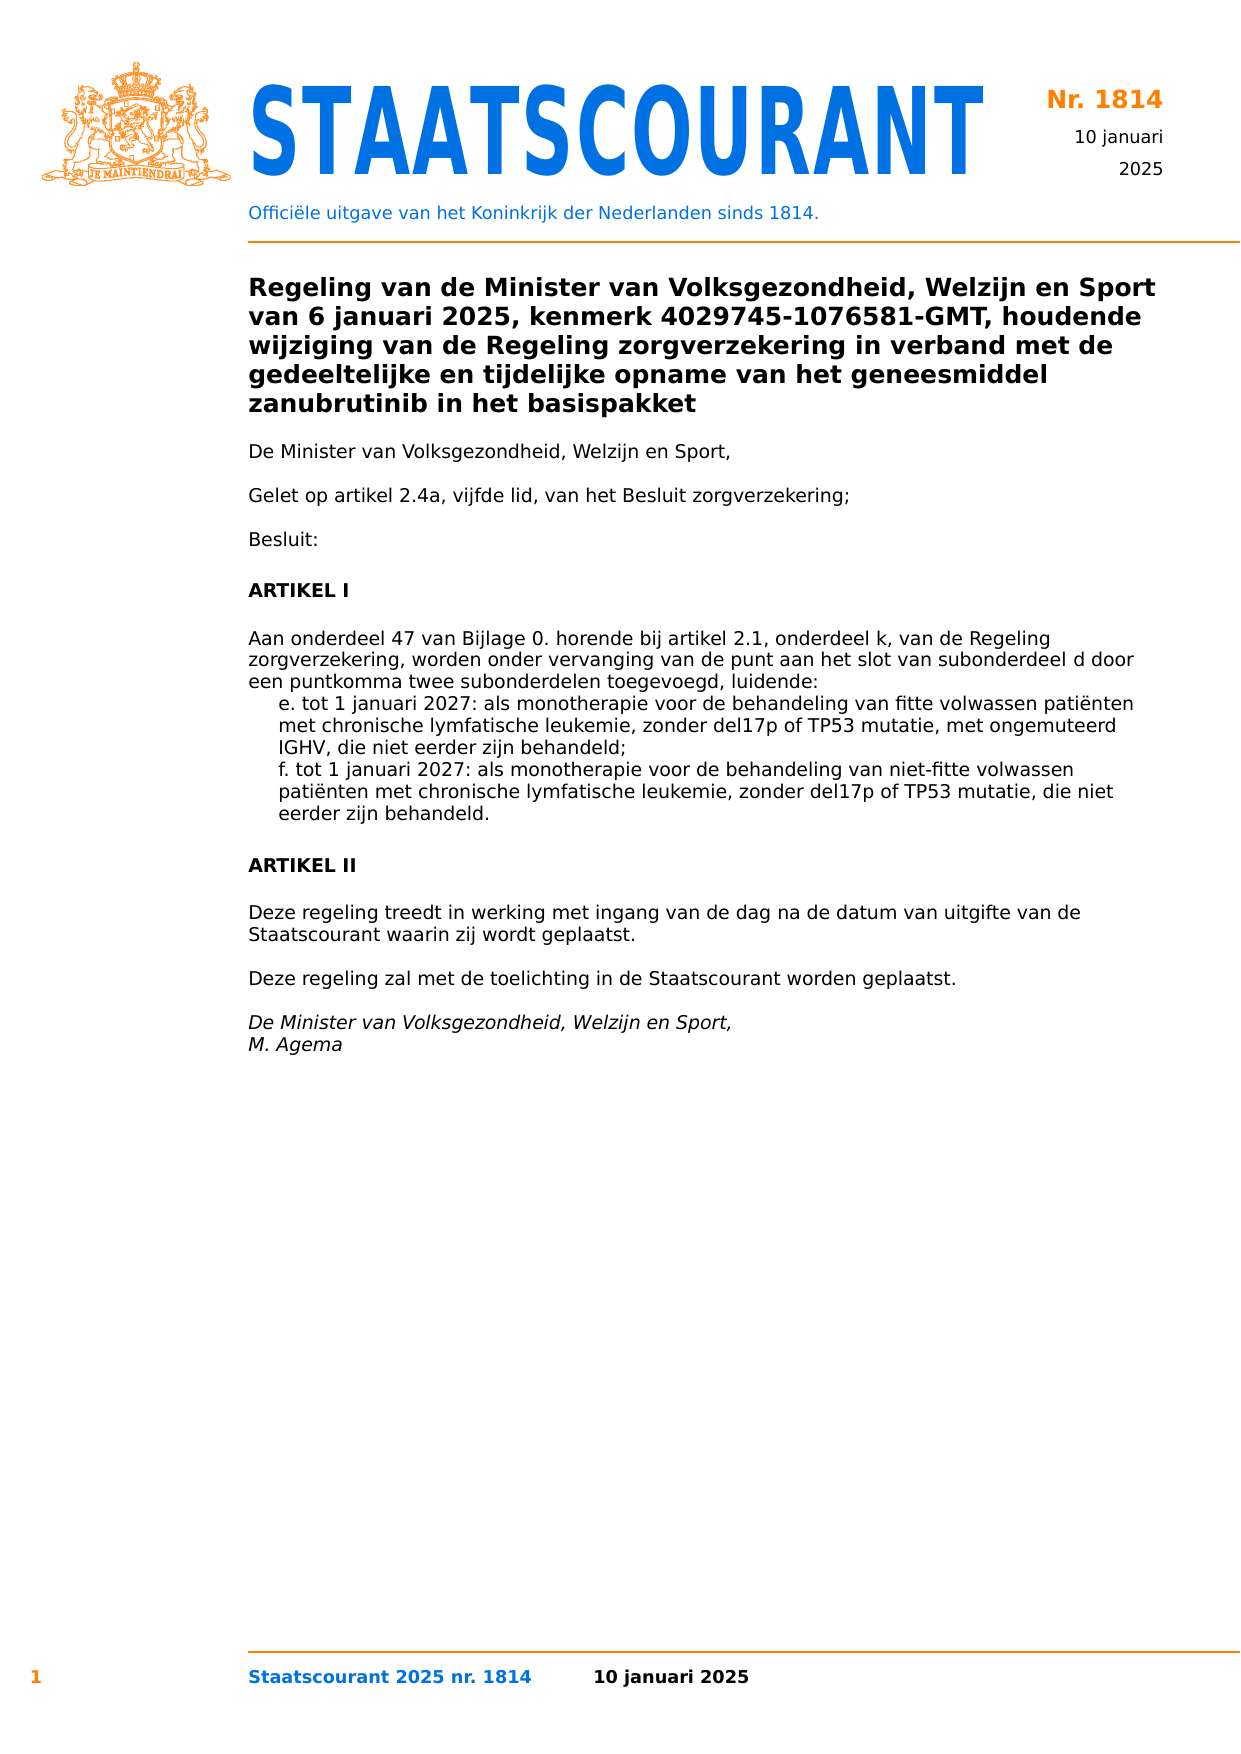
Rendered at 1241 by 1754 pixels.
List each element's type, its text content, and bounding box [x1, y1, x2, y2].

text Gelet op artikel 2.4a, vijfde lid, van het Besluit zorgverzekering; [248, 484, 1163, 507]
text e. tot 1 januari 2027: als monotherapie voor de behandeling van fitte volwassen patiënten met chronische lymfatische leukemie, zonder del17p of TP53 mutatie, met ongemuteerd IGHV, die niet eerder zijn behandeld; [278, 693, 1163, 759]
table_header [25, 62, 248, 241]
table_cell 2025 [998, 153, 1240, 203]
text De Minister van Volksgezondheid, Welzijn en Sport, [248, 441, 1163, 463]
text Besluit: [248, 528, 1163, 550]
text De Minister van Volksgezondheid, Welzijn en Sport, M. Agema [248, 1012, 1163, 1056]
table_cell Officiële uitgave van het Koninkrijk der Nederlanden sinds 1814. [248, 203, 1240, 241]
text Aan onderdeel 47 van Bijlage 0. horende bij artikel 2.1, onderdeel k, van de Regeling zorgverzekering, worden onder vervanging van de punt aan het slot van subonderdeel d door een puntkomma twee subonderdelen toegevoegd, luidende: [248, 627, 1163, 693]
table_cell 10 januari [998, 121, 1240, 153]
subtitle ARTIKEL I [248, 580, 1163, 602]
table_header Nr. 1814 [998, 62, 1240, 121]
text Deze regeling zal met de toelichting in de Staatscourant worden geplaatst. [248, 968, 1163, 990]
text Deze regeling treedt in werking met ingang van de dag na de datum van uitgifte van de Staatscourant waarin zij wordt geplaatst. [248, 902, 1163, 946]
picture [41, 62, 231, 186]
subtitle ARTIKEL II [248, 855, 1163, 877]
subtitle Regeling van de Minister van Volksgezondheid, Welzijn en Sport van 6 januari 2025, kenmerk 4029745-1076581-GMT, houdende wijziging van de Regeling zorgverzekering in verband met de gedeeltelijke en tijdelijke opname van het geneesmiddel zanubrutinib in het basispakket [248, 273, 1163, 419]
text f. tot 1 januari 2027: als monotherapie voor de behandeling van niet-fitte volwassen patiënten met chronische lymfatische leukemie, zonder del17p of TP53 mutatie, die niet eerder zijn behandeld. [278, 759, 1163, 825]
table_header STAATSCOURANT [248, 62, 998, 203]
